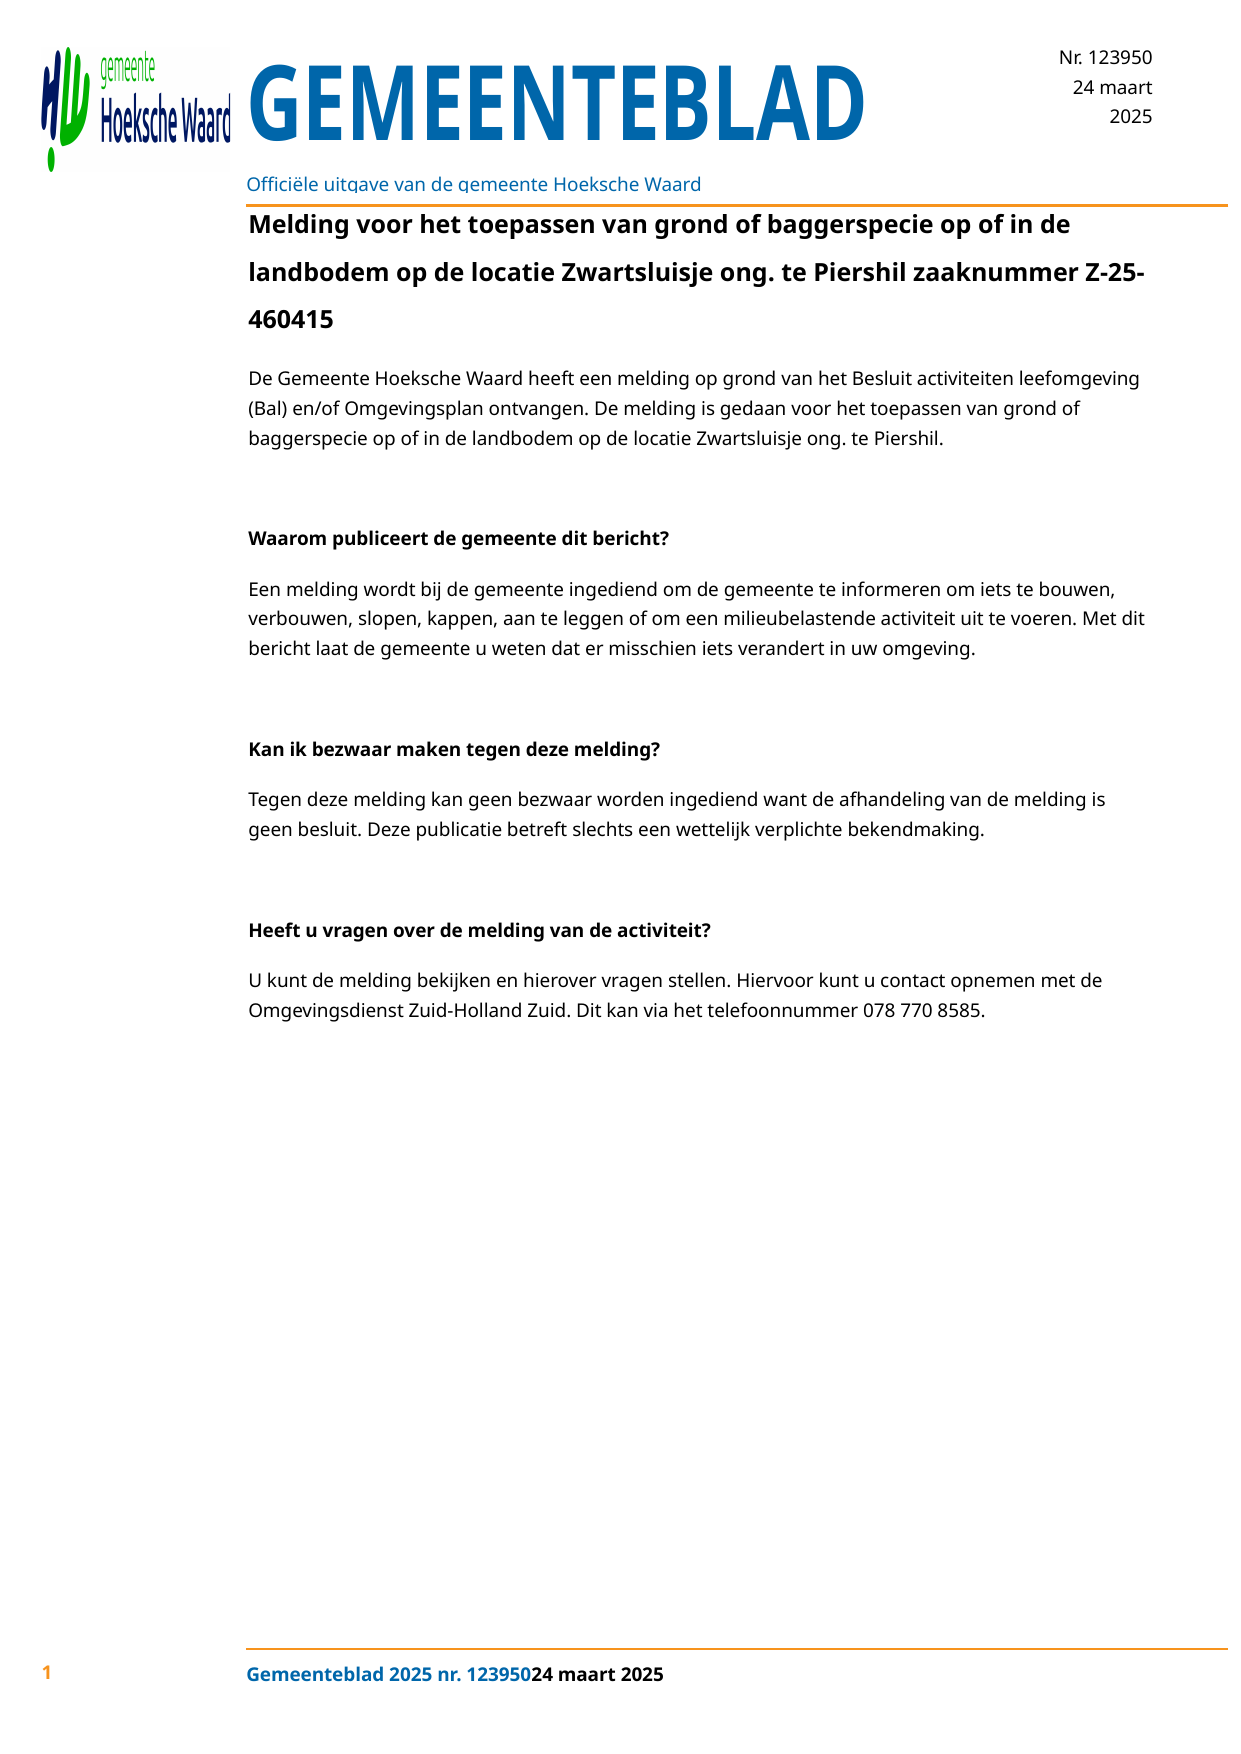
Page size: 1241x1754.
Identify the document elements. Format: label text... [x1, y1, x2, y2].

text Melding voor het toepassen van grond of baggerspecie op of in de landbodem op de locatie Zwartsluisje ong. te Piershil zaaknummer Z-25-460415 [248, 207, 1152, 336]
text Een melding wordt bij de gemeente ingediend om de gemeente te informeren om iets te bouwen, verbouwen, slopen, kappen, aan te leggen of om een milieubelastende activiteit uit te voeren. Met dit bericht laat de gemeente u weten dat er misschien iets verandert in uw omgeving. [248, 576, 1152, 661]
text De Gemeente Hoeksche Waard heeft een melding op grond van het Besluit activiteiten leefomgeving (Bal) en/of Omgevingsplan ontvangen. De melding is gedaan voor het toepassen van grond of baggerspecie op of in de landbodem op de locatie Zwartsluisje ong. te Piershil. [248, 366, 1152, 450]
picture [41, 47, 231, 172]
text Kan ik bezwaar maken tegen deze melding? [248, 736, 1152, 762]
text Heeft u vragen over de melding van de activiteit? [248, 917, 1152, 942]
text Waarom publiceert de gemeente dit bericht? [248, 526, 1152, 551]
text U kunt de melding bekijken en hierover vragen stellen. Hiervoor kunt u contact opnemen met de Omgevingsdienst Zuid-Holland Zuid. Dit kan via het telefoonnummer 078 770 8585. [248, 967, 1152, 1022]
text Tegen deze melding kan geen bezwaar worden ingediend want de afhandeling van de melding is geen besluit. Deze publicatie betreft slechts een wettelijk verplichte bekendmaking. [248, 786, 1152, 842]
